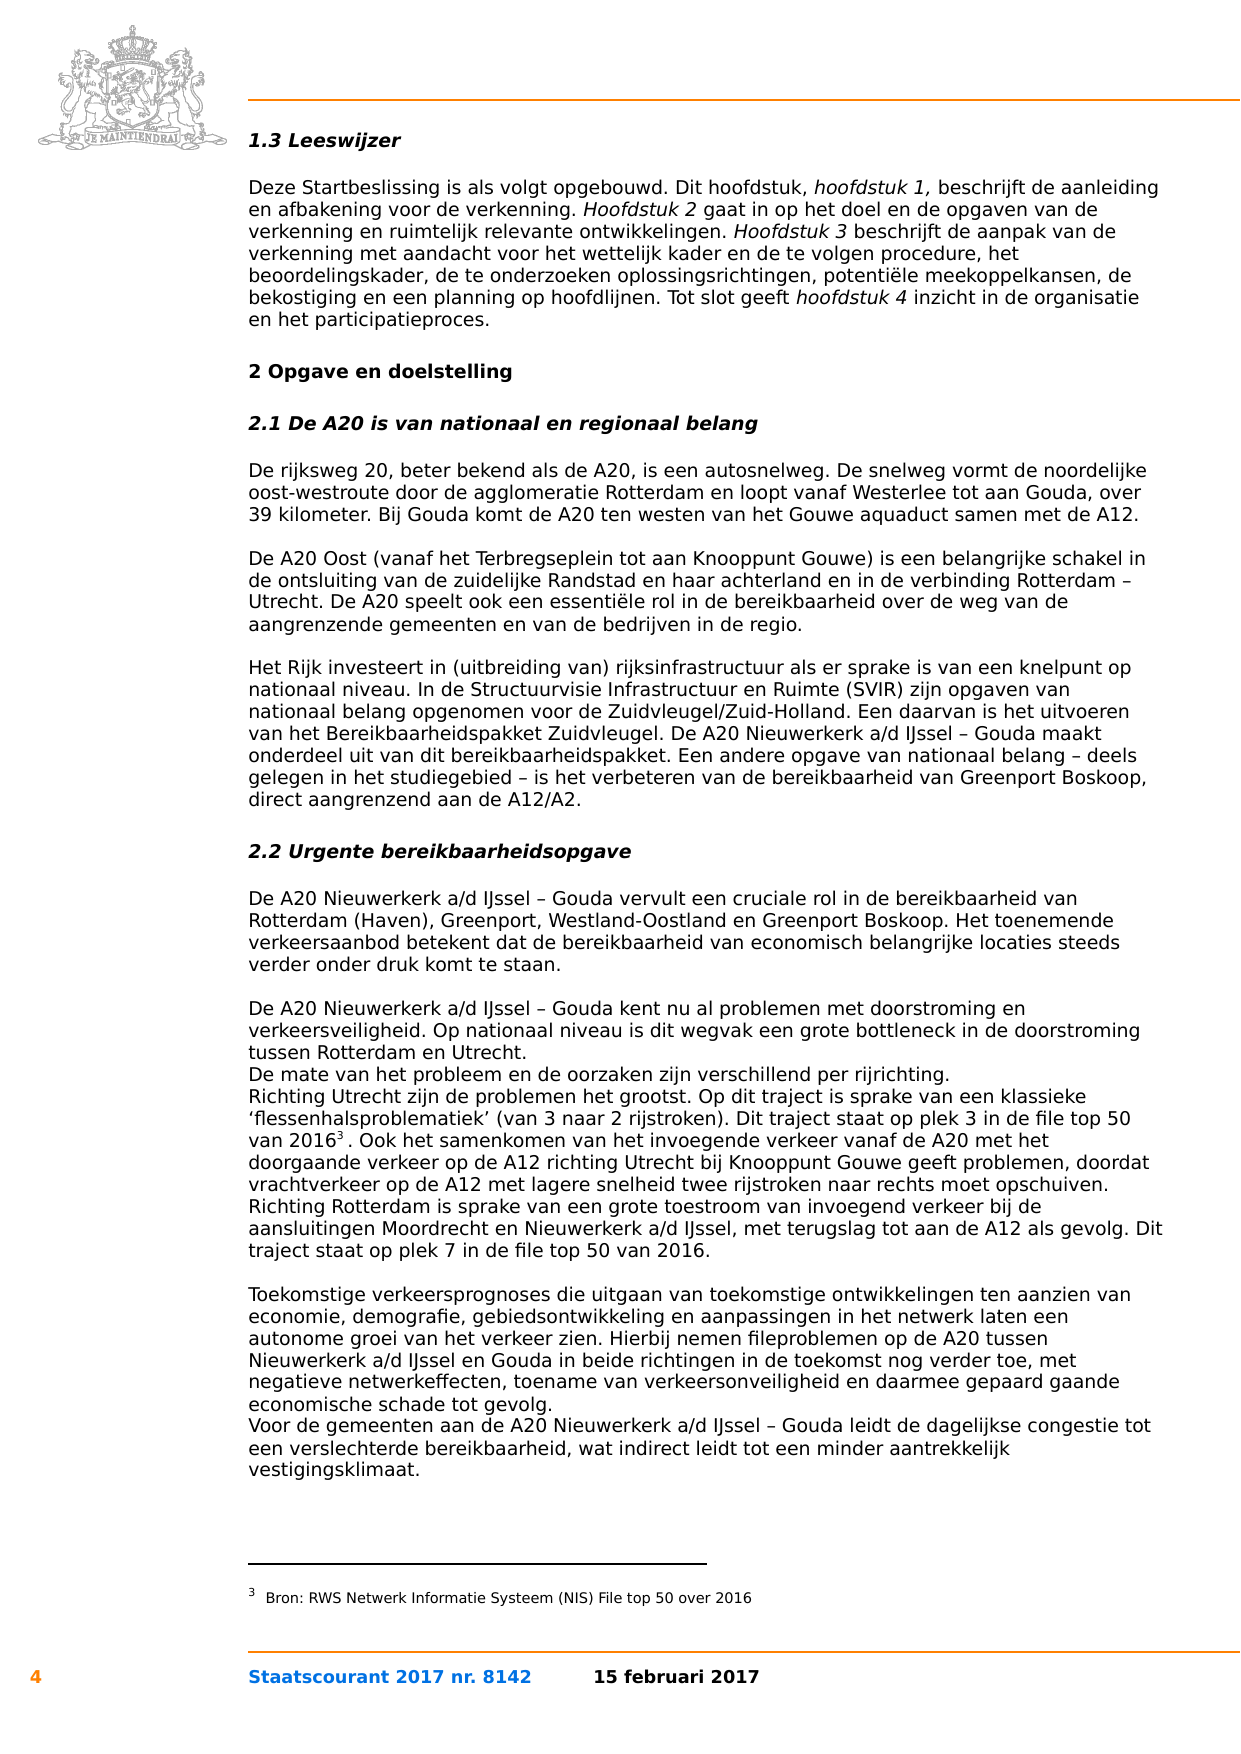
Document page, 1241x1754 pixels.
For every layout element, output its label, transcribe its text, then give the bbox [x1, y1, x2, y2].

text De A20 Nieuwerkerk a/d IJssel – Gouda kent nu al problemen met doorstroming en verkeersveiligheid. Op nationaal niveau is dit wegvak een grote bottleneck in de doorstroming tussen Rotterdam en Utrecht. [248, 998, 1163, 1064]
subtitle 1.3 Leeswijzer [248, 130, 1163, 152]
text De A20 Oost (vanaf het Terbregseplein tot aan Knooppunt Gouwe) is een belangrijke schakel in de ontsluiting van de zuidelijke Randstad en haar achterland en in de verbinding Rotterdam – Utrecht. De A20 speelt ook een essentiële rol in de bereikbaarheid over de weg van de aangrenzende gemeenten en van de bedrijven in de regio. [248, 547, 1163, 635]
text Voor de gemeenten aan de A20 Nieuwerkerk a/d IJssel – Gouda leidt de dagelijkse congestie tot een verslechterde bereikbaarheid, wat indirect leidt tot een minder aantrekkelijk vestigingsklimaat. [248, 1415, 1163, 1481]
text Het Rijk investeert in (uitbreiding van) rijksinfrastructuur als er sprake is van een knelpunt op nationaal niveau. In de Structuurvisie Infrastructuur en Ruimte (SVIR) zijn opgaven van nationaal belang opgenomen voor de Zuidvleugel/Zuid-Holland. Een daarvan is het uitvoeren van het Bereikbaarheidspakket Zuidvleugel. De A20 Nieuwerkerk a/d IJssel – Gouda maakt onderdeel uit van dit bereikbaarheidspakket. Een andere opgave van nationaal belang – deels gelegen in het studiegebied – is het verbeteren van de bereikbaarheid van Greenport Boskoop, direct aangrenzend aan de A12/A2. [248, 657, 1163, 811]
text Richting Rotterdam is sprake van een grote toestroom van invoegend verkeer bij de aansluitingen Moordrecht en Nieuwerkerk a/d IJssel, met terugslag tot aan de A12 als gevolg. Dit traject staat op plek 7 in de file top 50 van 2016. [248, 1196, 1163, 1262]
subtitle 2.1 De A20 is van nationaal en regionaal belang [248, 413, 1163, 435]
text De rijksweg 20, beter bekend als de A20, is een autosnelweg. De snelweg vormt de noordelijke oost-westroute door de agglomeratie Rotterdam en loopt vanaf Westerlee tot aan Gouda, over 39 kilometer. Bij Gouda komt de A20 ten westen van het Gouwe aquaduct samen met de A12. [248, 460, 1163, 526]
text Bron: RWS Netwerk Informatie Systeem (NIS) File top 50 over 2016 [248, 1586, 1163, 1608]
subtitle 2 Opgave en doelstelling [248, 361, 1163, 383]
text Deze Startbeslissing is als volgt opgebouwd. Dit hoofdstuk, hoofdstuk 1, beschrijft de aanleiding en afbakening voor de verkenning. Hoofdstuk 2 gaat in op het doel en de opgaven van de verkenning en ruimtelijk relevante ontwikkelingen. Hoofdstuk 3 beschrijft de aanpak van de verkenning met aandacht voor het wettelijk kader en de te volgen procedure, het beoordelingskader, de te onderzoeken oplossingsrichtingen, potentiële meekoppelkansen, de bekostiging en een planning op hoofdlijnen. Tot slot geeft hoofdstuk 4 inzicht in de organisatie en het participatieproces. [248, 177, 1163, 331]
subtitle 2.2 Urgente bereikbaarheidsopgave [248, 841, 1163, 863]
text De mate van het probleem en de oorzaken zijn verschillend per rijrichting. [248, 1064, 1163, 1086]
picture [38, 25, 227, 150]
text De A20 Nieuwerkerk a/d IJssel – Gouda vervult een cruciale rol in de bereikbaarheid van Rotterdam (Haven), Greenport, Westland-Oostland en Greenport Boskoop. Het toenemende verkeersaanbod betekent dat de bereikbaarheid van economisch belangrijke locaties steeds verder onder druk komt te staan. [248, 888, 1163, 976]
text Richting Utrecht zijn de problemen het grootst. Op dit traject is sprake van een klassieke ‘flessenhalsproblematiek’ (van 3 naar 2 rijstroken). Dit traject staat op plek 3 in de file top 50 van 2016. Ook het samenkomen van het invoegende verkeer vanaf de A20 met het doorgaande verkeer op de A12 richting Utrecht bij Knooppunt Gouwe geeft problemen, doordat vrachtverkeer op de A12 met lagere snelheid twee rijstroken naar rechts moet opschuiven. [248, 1086, 1163, 1196]
text Toekomstige verkeersprognoses die uitgaan van toekomstige ontwikkelingen ten aanzien van economie, demografie, gebiedsontwikkeling en aanpassingen in het netwerk laten een autonome groei van het verkeer zien. Hierbij nemen fileproblemen op de A20 tussen Nieuwerkerk a/d IJssel en Gouda in beide richtingen in de toekomst nog verder toe, met negatieve netwerkeffecten, toename van verkeersonveiligheid en daarmee gepaard gaande economische schade tot gevolg. [248, 1283, 1163, 1415]
